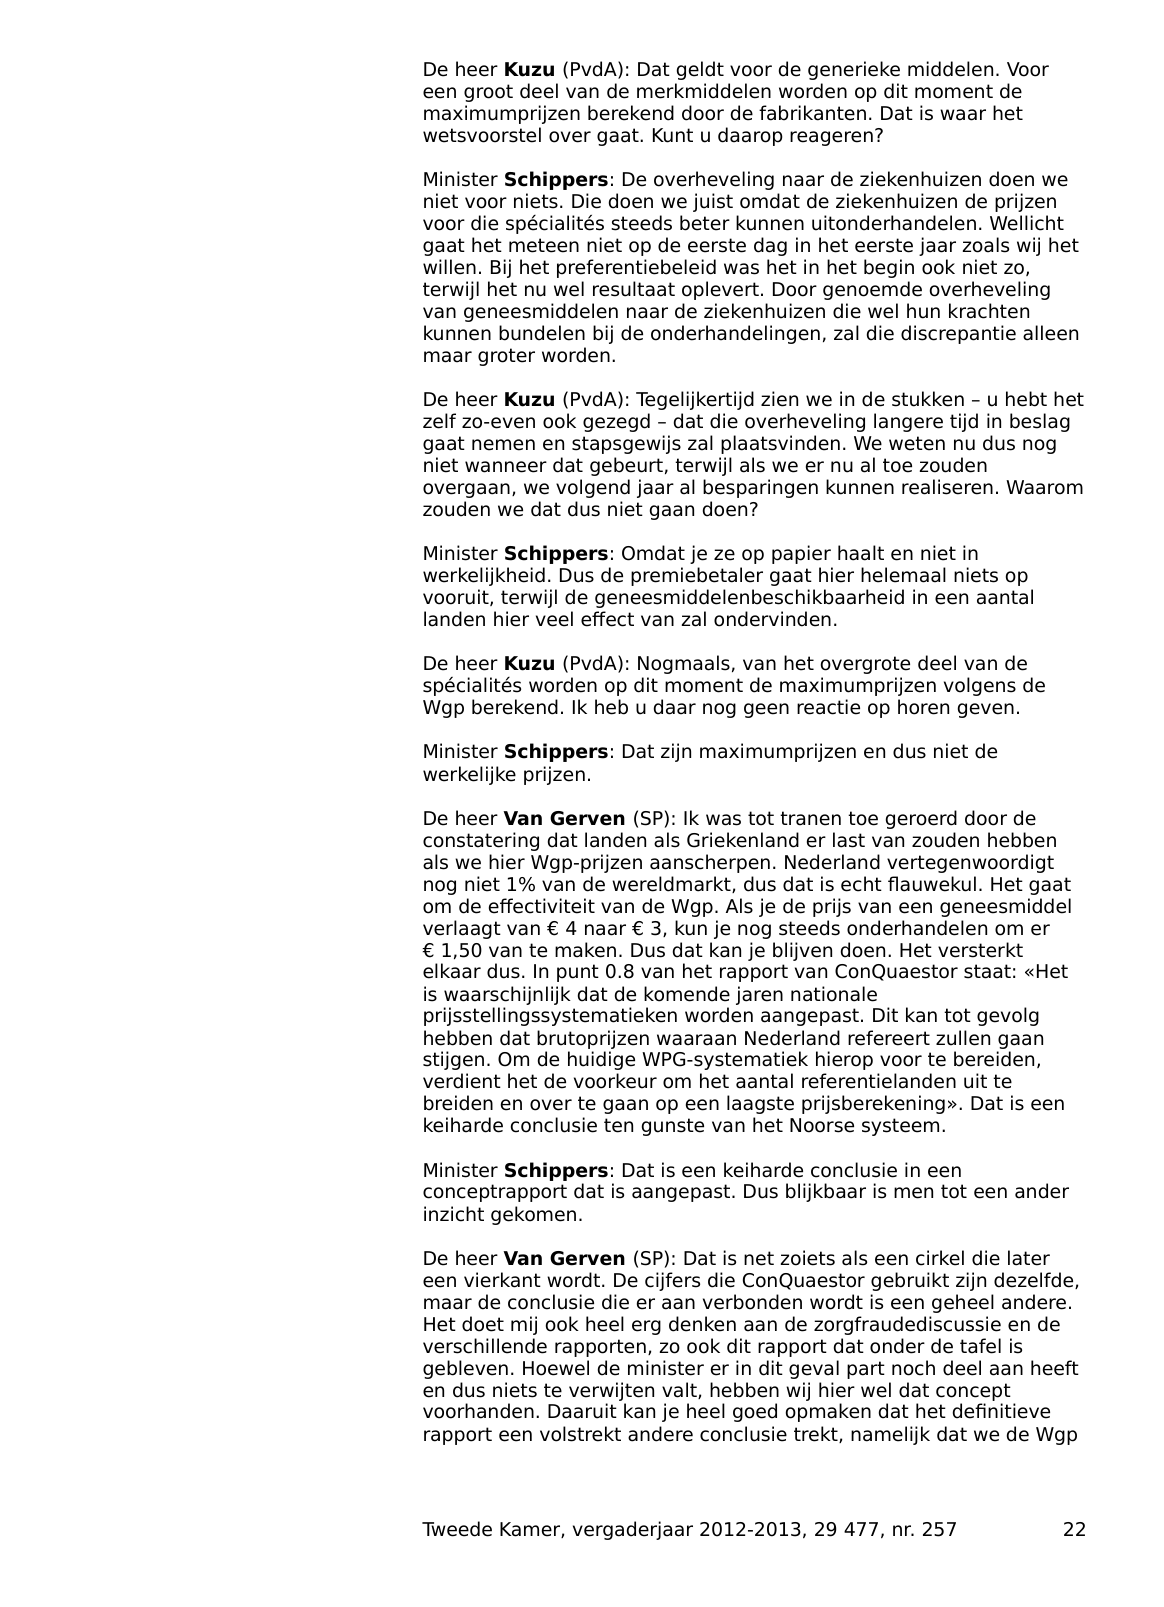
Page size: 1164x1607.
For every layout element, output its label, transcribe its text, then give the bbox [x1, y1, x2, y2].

text De heer Kuzu (PvdA): Tegelijkertijd zien we in de stukken – u hebt het zelf zo-even ook gezegd – dat die overheveling langere tijd in beslag gaat nemen en stapsgewijs zal plaatsvinden. We weten nu dus nog niet wanneer dat gebeurt, terwijl als we er nu al toe zouden overgaan, we volgend jaar al besparingen kunnen realiseren. Waarom zouden we dat dus niet gaan doen? [422, 389, 1087, 521]
text Minister Schippers: Omdat je ze op papier haalt en niet in werkelijkheid. Dus de premiebetaler gaat hier helemaal niets op vooruit, terwijl de geneesmiddelenbeschikbaarheid in een aantal landen hier veel effect van zal ondervinden. [422, 543, 1087, 631]
text Minister Schippers: Dat zijn maximumprijzen en dus niet de werkelijke prijzen. [422, 741, 1087, 785]
text De heer Kuzu (PvdA): Nogmaals, van het overgrote deel van de spécialités worden op dit moment de maximumprijzen volgens de Wgp berekend. Ik heb u daar nog geen reactie op horen geven. [422, 653, 1087, 719]
text Minister Schippers: De overheveling naar de ziekenhuizen doen we niet voor niets. Die doen we juist omdat de ziekenhuizen de prijzen voor die spécialités steeds beter kunnen uitonderhandelen. Wellicht gaat het meteen niet op de eerste dag in het eerste jaar zoals wij het willen. Bij het preferentiebeleid was het in het begin ook niet zo, terwijl het nu wel resultaat oplevert. Door genoemde overheveling van geneesmiddelen naar de ziekenhuizen die wel hun krachten kunnen bundelen bij de onderhandelingen, zal die discrepantie alleen maar groter worden. [422, 169, 1087, 367]
text De heer Van Gerven (SP): Ik was tot tranen toe geroerd door de constatering dat landen als Griekenland er last van zouden hebben als we hier Wgp-prijzen aanscherpen. Nederland vertegenwoordigt nog niet 1% van de wereldmarkt, dus dat is echt flauwekul. Het gaat om de effectiviteit van de Wgp. Als je de prijs van een geneesmiddel verlaagt van € 4 naar € 3, kun je nog steeds onderhandelen om er € 1,50 van te maken. Dus dat kan je blijven doen. Het versterkt elkaar dus. In punt 0.8 van het rapport van ConQuaestor staat: «Het is waarschijnlijk dat de komende jaren nationale prijsstellingssystematieken worden aangepast. Dit kan tot gevolg hebben dat brutoprijzen waaraan Nederland refereert zullen gaan stijgen. Om de huidige WPG-systematiek hierop voor te bereiden, verdient het de voorkeur om het aantal referentielanden uit te breiden en over te gaan op een laagste prijsberekening». Dat is een keiharde conclusie ten gunste van het Noorse systeem. [422, 808, 1087, 1137]
text De heer Kuzu (PvdA): Dat geldt voor de generieke middelen. Voor een groot deel van de merkmiddelen worden op dit moment de maximumprijzen berekend door de fabrikanten. Dat is waar het wetsvoorstel over gaat. Kunt u daarop reageren? [422, 59, 1087, 147]
text De heer Van Gerven (SP): Dat is net zoiets als een cirkel die later een vierkant wordt. De cijfers die ConQuaestor gebruikt zijn dezelfde, maar de conclusie die er aan verbonden wordt is een geheel andere. Het doet mij ook heel erg denken aan de zorgfraudediscussie en de verschillende rapporten, zo ook dit rapport dat onder de tafel is gebleven. Hoewel de minister er in dit geval part noch deel aan heeft en dus niets te verwijten valt, hebben wij hier wel dat concept voorhanden. Daaruit kan je heel goed opmaken dat het definitieve rapport een volstrekt andere conclusie trekt, namelijk dat we de Wgp [422, 1248, 1087, 1445]
text Minister Schippers: Dat is een keiharde conclusie in een conceptrapport dat is aangepast. Dus blijkbaar is men tot een ander inzicht gekomen. [422, 1159, 1087, 1225]
